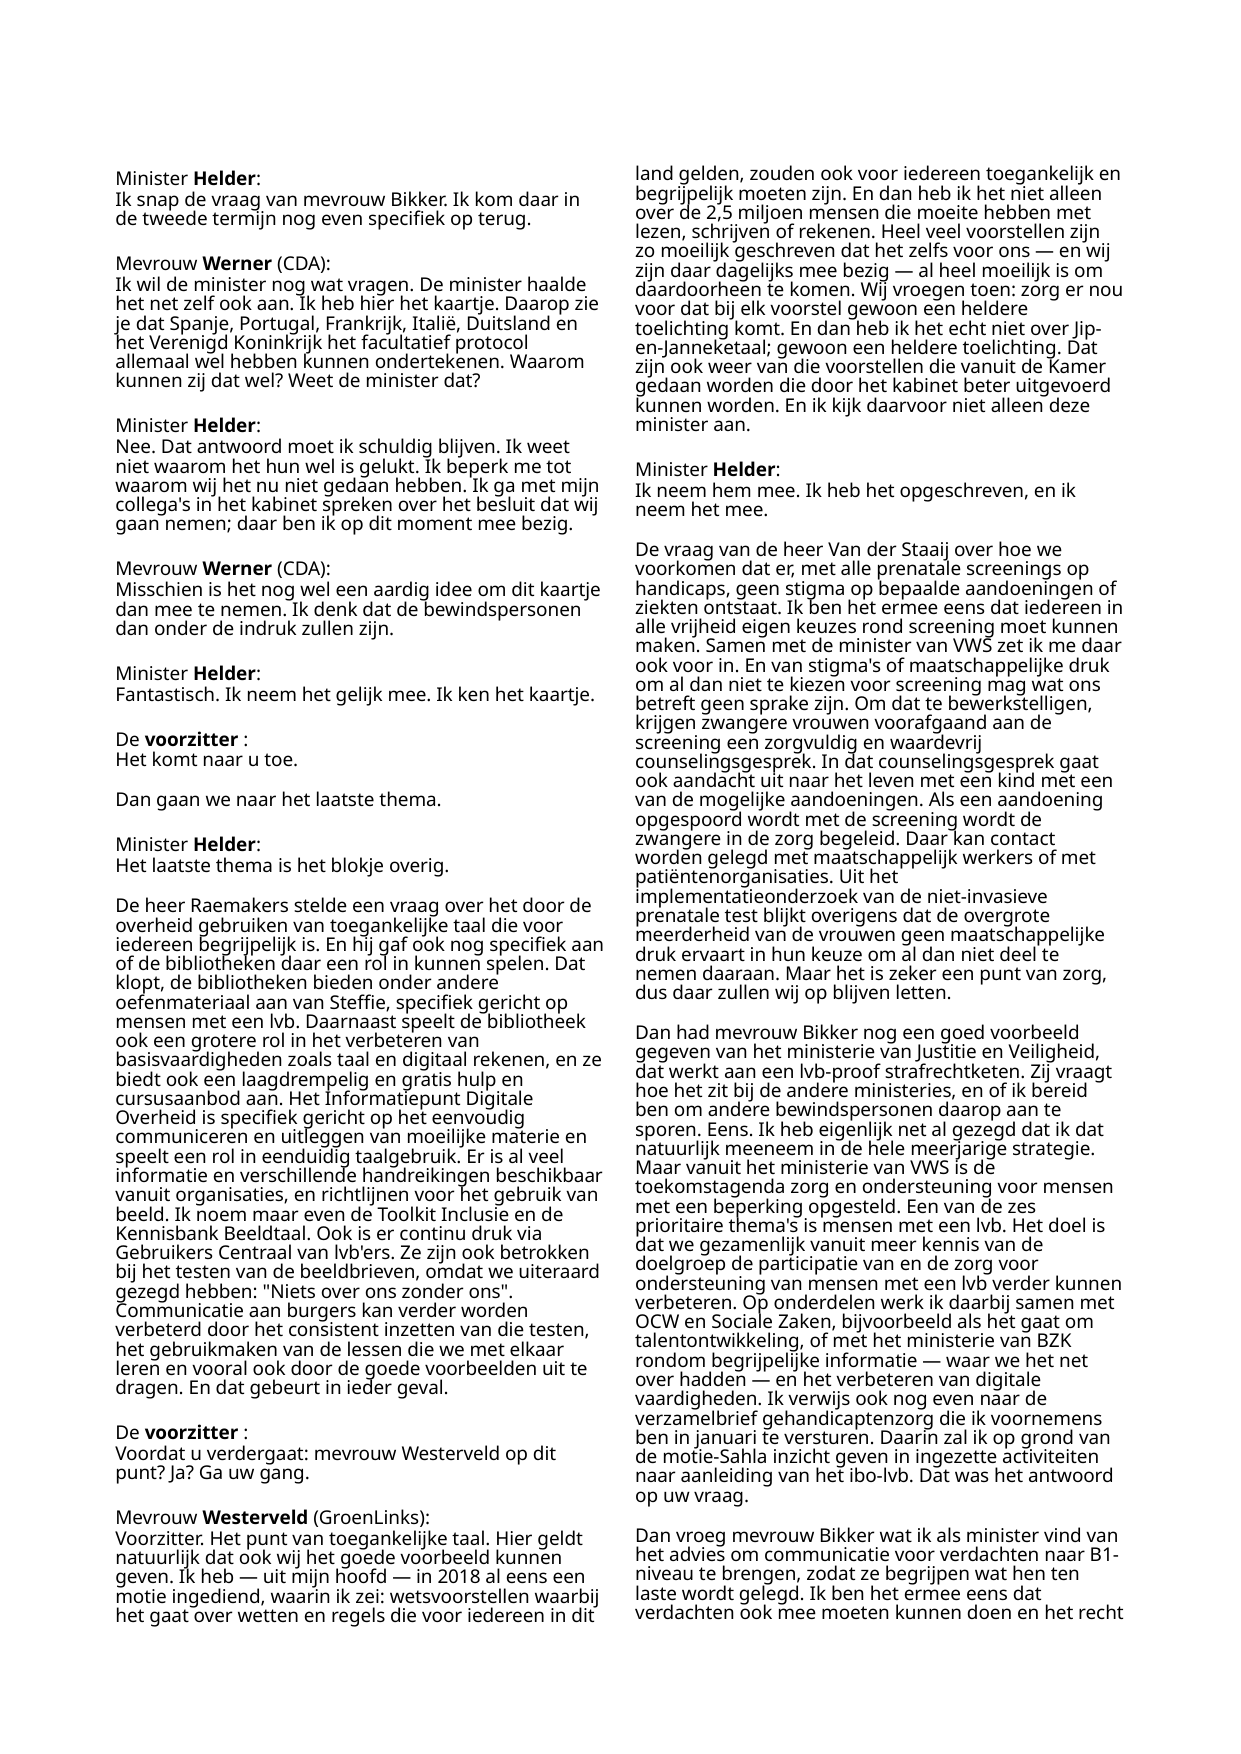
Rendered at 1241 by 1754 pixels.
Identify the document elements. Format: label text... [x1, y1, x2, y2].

text Dan had mevrouw Bikker nog een goed voorbeeld gegeven van het ministerie van Justitie en Veiligheid, dat werkt aan een lvb-proof strafrechtketen. Zij vraagt hoe het zit bij de andere ministeries, en of ik bereid ben om andere bewindspersonen daarop aan te sporen. Eens. Ik heb eigenlijk net al gezegd dat ik dat natuurlijk meeneem in de hele meerjarige strategie. Maar vanuit het ministerie van VWS is de toekomstagenda zorg en ondersteuning voor mensen met een beperking opgesteld. Een van de zes prioritaire thema's is mensen met een lvb. Het doel is dat we gezamenlijk vanuit meer kennis van de doelgroep de participatie van en de zorg voor ondersteuning van mensen met een lvb verder kunnen verbeteren. Op onderdelen werk ik daarbij samen met OCW en Sociale Zaken, bijvoorbeeld als het gaat om talentontwikkeling, of met het ministerie van BZK rondom begrijpelijke informatie — waar we het net over hadden — en het verbeteren van digitale vaardigheden. Ik verwijs ook nog even naar de verzamelbrief gehandicaptenzorg die ik voornemens ben in januari te versturen. Daarin zal ik op grond van de motie-Sahla inzicht geven in ingezette activiteiten naar aanleiding van het ibo-lvb. Dat was het antwoord op uw vraag. [635, 1024, 1125, 1506]
text Dan gaan we naar het laatste thema. [115, 791, 605, 811]
text De voorzitter : [115, 1419, 605, 1445]
text Dan vroeg mevrouw Bikker wat ik als minister vind van het advies om communicatie voor verdachten naar B1-niveau te brengen, zodat ze begrijpen wat hen ten laste wordt gelegd. Ik ben het ermee eens dat verdachten ook mee moeten kunnen doen en het recht [635, 1527, 1125, 1623]
text Fantastisch. Ik neem het gelijk mee. Ik ken het kaartje. [115, 686, 605, 705]
text Minister Helder: [115, 660, 605, 686]
text Voordat u verdergaat: mevrouw Westerveld op dit punt? Ja? Ga uw gang. [115, 1445, 605, 1483]
text Minister Helder: [115, 165, 605, 191]
text Het komt naar u toe. [115, 751, 605, 771]
text Ik wil de minister nog wat vragen. De minister haalde het net zelf ook aan. Ik heb hier het kaartje. Daarop zie je dat Spanje, Portugal, Frankrijk, Italië, Duitsland en het Verenigd Koninkrijk het facultatief protocol allemaal wel hebben kunnen ondertekenen. Waarom kunnen zij dat wel? Weet de minister dat? [115, 276, 605, 392]
text De heer Raemakers stelde een vraag over het door de overheid gebruiken van toegankelijke taal die voor iedereen begrijpelijk is. En hij gaf ook nog specifiek aan of de bibliotheken daar een rol in kunnen spelen. Dat klopt, de bibliotheken bieden onder andere oefenmateriaal aan van Steffie, specifiek gericht op mensen met een lvb. Daarnaast speelt de bibliotheek ook een grotere rol in het verbeteren van basisvaardigheden zoals taal en digitaal rekenen, en ze biedt ook een laagdrempelig en gratis hulp en cursusaanbod aan. Het Informatiepunt Digitale Overheid is specifiek gericht op het eenvoudig communiceren en uitleggen van moeilijke materie en speelt een rol in eenduidig taalgebruik. Er is al veel informatie en verschillende handreikingen beschikbaar vanuit organisaties, en richtlijnen voor het gebruik van beeld. Ik noem maar even de Toolkit Inclusie en de Kennisbank Beeldtaal. Ook is er continu druk via Gebruikers Centraal van lvb'ers. Ze zijn ook betrokken bij het testen van de beeldbrieven, omdat we uiteraard gezegd hebben: "Niets over ons zonder ons". Communicatie aan burgers kan verder worden verbeterd door het consistent inzetten van die testen, het gebruikmaken van de lessen die we met elkaar leren en vooral ook door de goede voorbeelden uit te dragen. En dat gebeurt in ieder geval. [115, 897, 605, 1398]
text Misschien is het nog wel een aardig idee om dit kaartje dan mee te nemen. Ik denk dat de bewindspersonen dan onder de indruk zullen zijn. [115, 581, 605, 639]
text De voorzitter : [115, 726, 605, 751]
text Mevrouw Westerveld (GroenLinks): [115, 1504, 605, 1530]
text Het laatste thema is het blokje overig. [115, 857, 605, 877]
text Ik neem hem mee. Ik heb het opgeschreven, en ik neem het mee. [635, 482, 1125, 520]
text Voorzitter. Het punt van toegankelijke taal. Hier geldt natuurlijk dat ook wij het goede voorbeeld kunnen geven. Ik heb — uit mijn hoofd — in 2018 al eens een motie ingediend, waarin ik zei: wetsvoorstellen waarbij het gaat over wetten en regels die voor iedereen in dit [115, 1530, 605, 1626]
text Ik snap de vraag van mevrouw Bikker. Ik kom daar in de tweede termijn nog even specifiek op terug. [115, 191, 605, 229]
text De vraag van de heer Van der Staaij over hoe we voorkomen dat er, met alle prenatale screenings op handicaps, geen stigma op bepaalde aandoeningen of ziekten ontstaat. Ik ben het ermee eens dat iedereen in alle vrijheid eigen keuzes rond screening moet kunnen maken. Samen met de minister van VWS zet ik me daar ook voor in. En van stigma's of maatschappelijke druk om al dan niet te kiezen voor screening mag wat ons betreft geen sprake zijn. Om dat te bewerkstelligen, krijgen zwangere vrouwen voorafgaand aan de screening een zorgvuldig en waardevrij counselingsgesprek. In dat counselingsgesprek gaat ook aandacht uit naar het leven met een kind met een van de mogelijke aandoeningen. Als een aandoening opgespoord wordt met de screening wordt de zwangere in de zorg begeleid. Daar kan contact worden gelegd met maatschappelijk werkers of met patiëntenorganisaties. Uit het implementatieonderzoek van de niet-invasieve prenatale test blijkt overigens dat de overgrote meerderheid van de vrouwen geen maatschappelijke druk ervaart in hun keuze om al dan niet deel te nemen daaraan. Maar het is zeker een punt van zorg, dus daar zullen wij op blijven letten. [635, 541, 1125, 1003]
text Minister Helder: [115, 832, 605, 857]
text land gelden, zouden ook voor iedereen toegankelijk en begrijpelijk moeten zijn. En dan heb ik het niet alleen over de 2,5 miljoen mensen die moeite hebben met lezen, schrijven of rekenen. Heel veel voorstellen zijn zo moeilijk geschreven dat het zelfs voor ons — en wij zijn daar dagelijks mee bezig — al heel moeilijk is om daardoorheen te komen. Wij vroegen toen: zorg er nou voor dat bij elk voorstel gewoon een heldere toelichting komt. En dan heb ik het echt niet over Jip-en-Janneketaal; gewoon een heldere toelichting. Dat zijn ook weer van die voorstellen die vanuit de Kamer gedaan worden die door het kabinet beter uitgevoerd kunnen worden. En ik kijk daarvoor niet alleen deze minister aan. [635, 165, 1125, 435]
text Minister Helder: [115, 413, 605, 438]
text Mevrouw Werner (CDA): [115, 250, 605, 276]
text Mevrouw Werner (CDA): [115, 556, 605, 581]
text Minister Helder: [635, 456, 1125, 482]
text Nee. Dat antwoord moet ik schuldig blijven. Ik weet niet waarom het hun wel is gelukt. Ik beperk me tot waarom wij het nu niet gedaan hebben. Ik ga met mijn collega's in het kabinet spreken over het besluit dat wij gaan nemen; daar ben ik op dit moment mee bezig. [115, 438, 605, 535]
